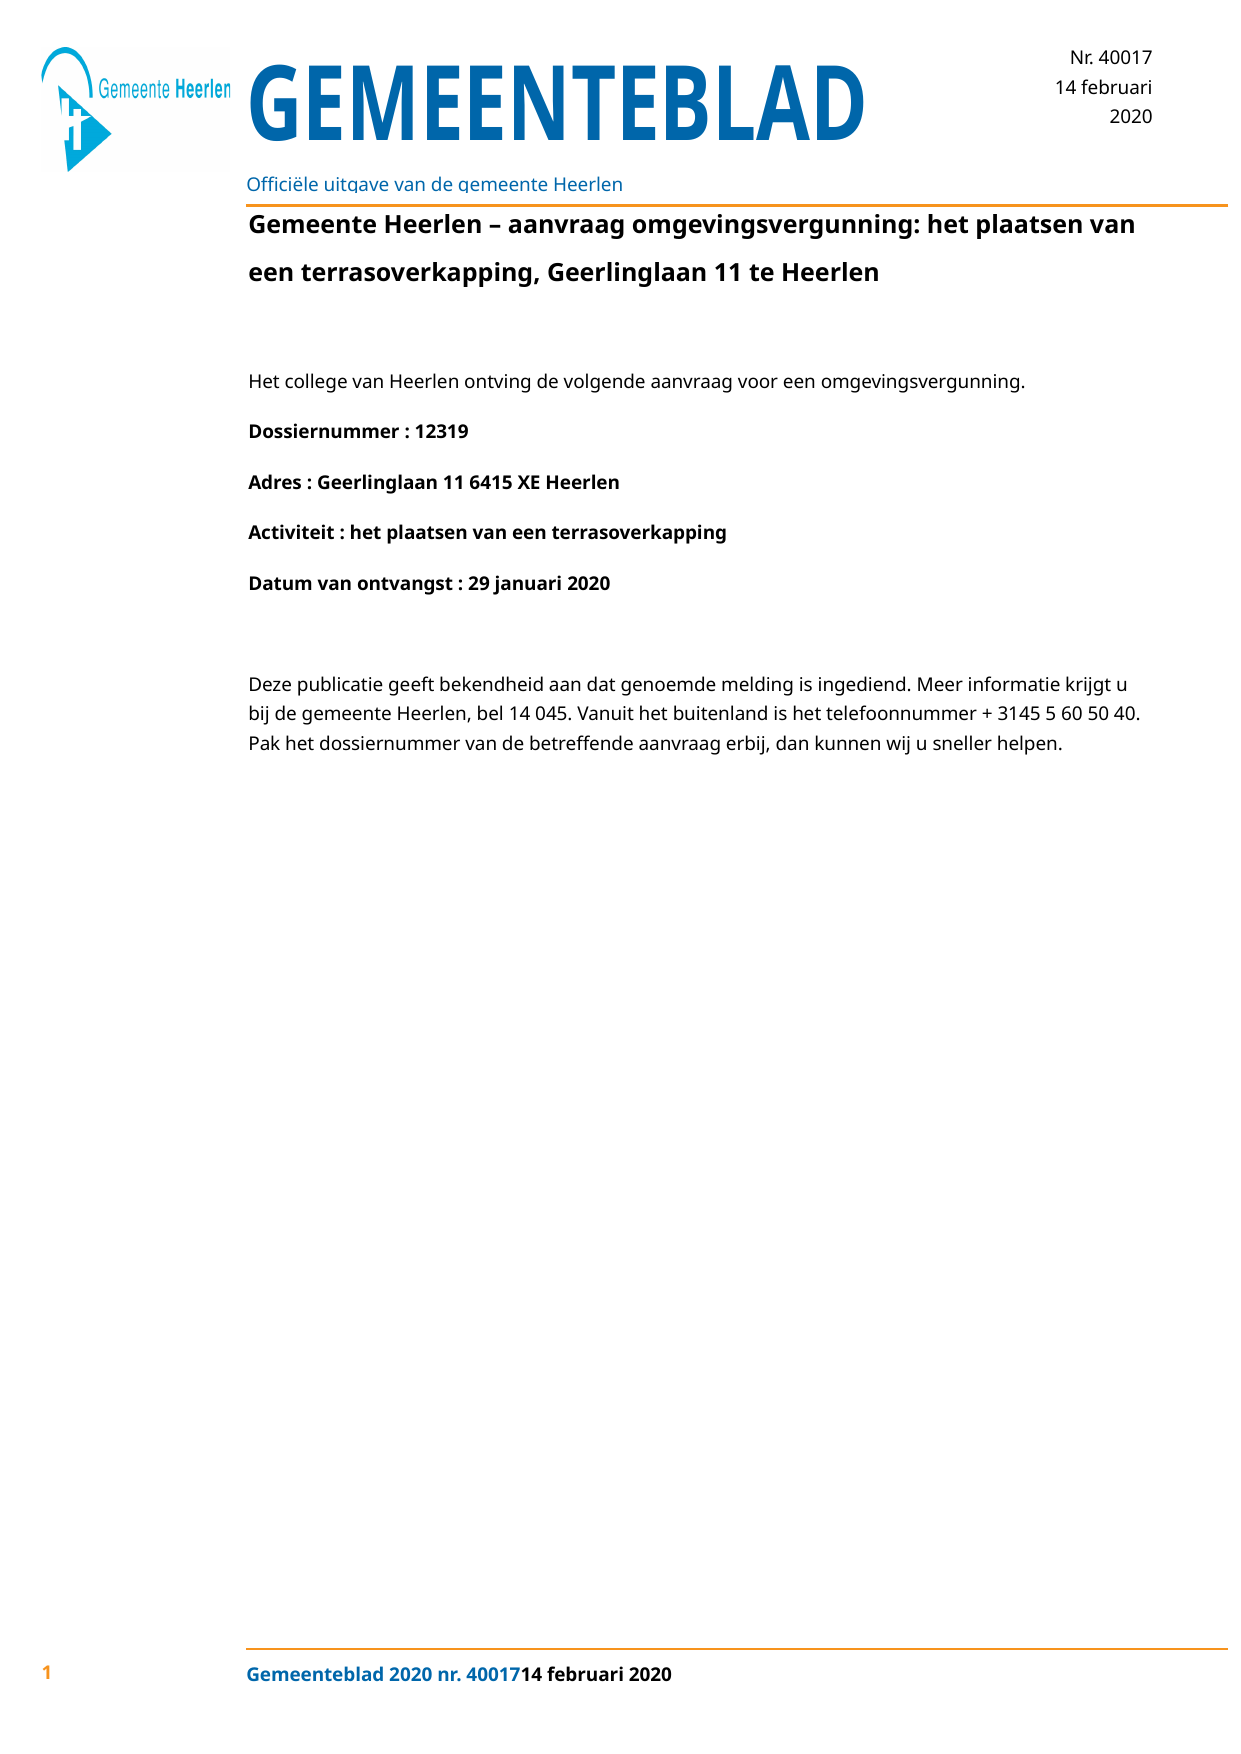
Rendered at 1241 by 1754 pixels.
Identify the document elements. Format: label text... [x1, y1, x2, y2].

picture [41, 47, 231, 172]
picture [41, 47, 59, 70]
text Deze publicatie geeft bekendheid aan dat genoemde melding is ingediend. Meer informatie krijgt u bij de gemeente Heerlen, bel 14 045. Vanuit het buitenland is het telefoonnummer + 3145 5 60 50 40. Pak het dossiernummer van de betreffende aanvraag erbij, dan kunnen wij u sneller helpen. [248, 671, 1152, 756]
text Het college van Heerlen ontving de volgende aanvraag voor een omgevingsvergunning. [248, 368, 1152, 394]
text Dossiernummer : 12319 [248, 419, 1152, 444]
text Adres : Geerlinglaan 11 6415 XE Heerlen [248, 469, 1152, 495]
text Gemeente Heerlen – aanvraag omgevingsvergunning: het plaatsen van een terrasoverkapping, Geerlinglaan 11 te Heerlen [248, 207, 1152, 288]
text Datum van ontvangst : 29 januari 2020 [248, 570, 1152, 596]
text Activiteit : het plaatsen van een terrasoverkapping [248, 519, 1152, 545]
